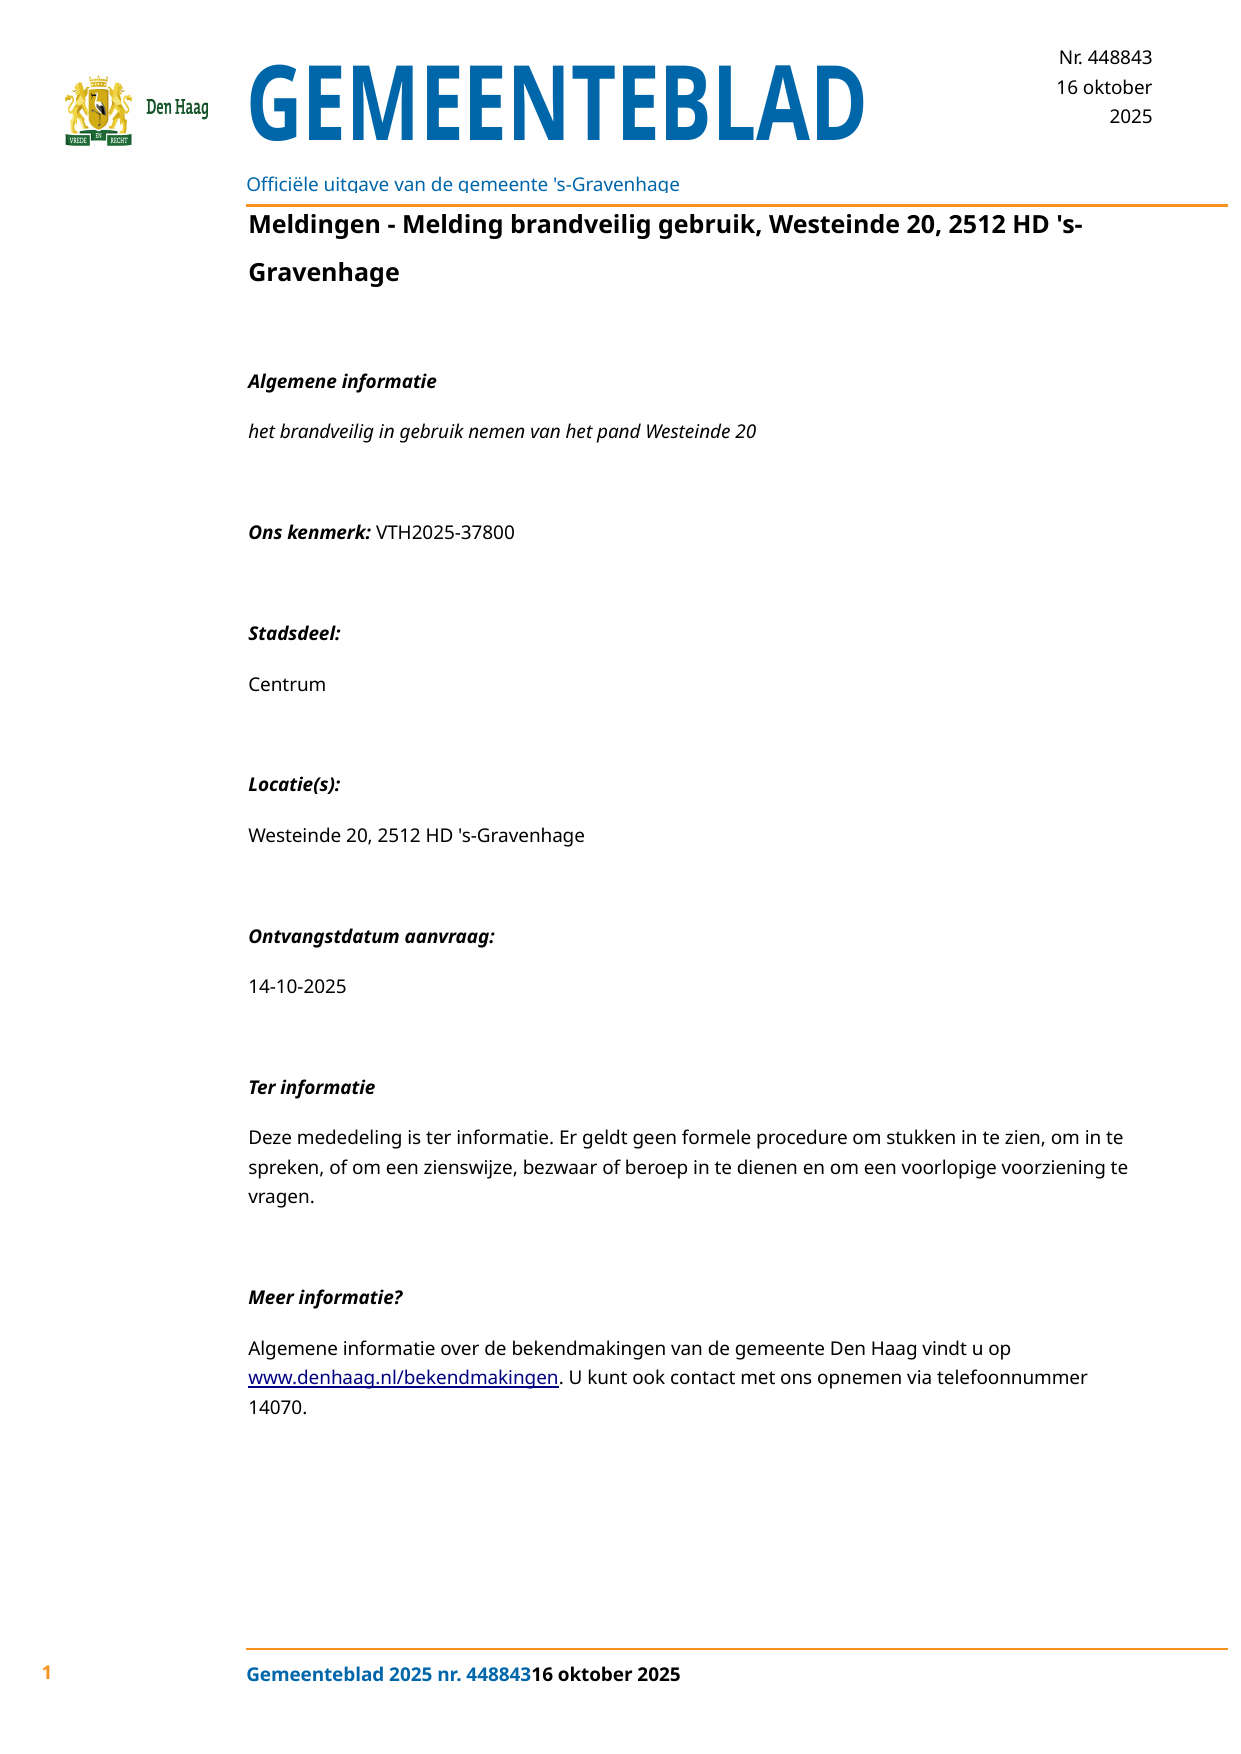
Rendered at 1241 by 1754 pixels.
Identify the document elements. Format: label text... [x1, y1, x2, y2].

text Meer informatie? [248, 1284, 1152, 1310]
picture [41, 47, 231, 172]
text Ons kenmerk: VTH2025-37800 [248, 519, 1152, 545]
text Stadsdeel: [248, 620, 1152, 646]
text Meldingen - Melding brandveilig gebruik, Westeinde 20, 2512 HD 's-Gravenhage [248, 207, 1152, 288]
text Centrum [248, 671, 1152, 697]
text Deze mededeling is ter informatie. Er geldt geen formele procedure om stukken in te zien, om in te spreken, of om een zienswijze, bezwaar of beroep in te dienen en om een voorlopige voorziening te vragen. [248, 1124, 1152, 1209]
text Ter informatie [248, 1074, 1152, 1100]
text 14-10-2025 [248, 973, 1152, 999]
text Algemene informatie [248, 368, 1152, 394]
text het brandveilig in gebruik nemen van het pand Westeinde 20 [248, 419, 1152, 444]
text Algemene informatie over de bekendmakingen van de gemeente Den Haag vindt u op www.denhaag.nl/bekendmakingen. U kunt ook contact met ons opnemen via telefoonnummer 14070. [248, 1335, 1152, 1420]
text Ontvangstdatum aanvraag: [248, 923, 1152, 949]
text Locatie(s): [248, 772, 1152, 797]
text Westeinde 20, 2512 HD 's-Gravenhage [248, 822, 1152, 848]
